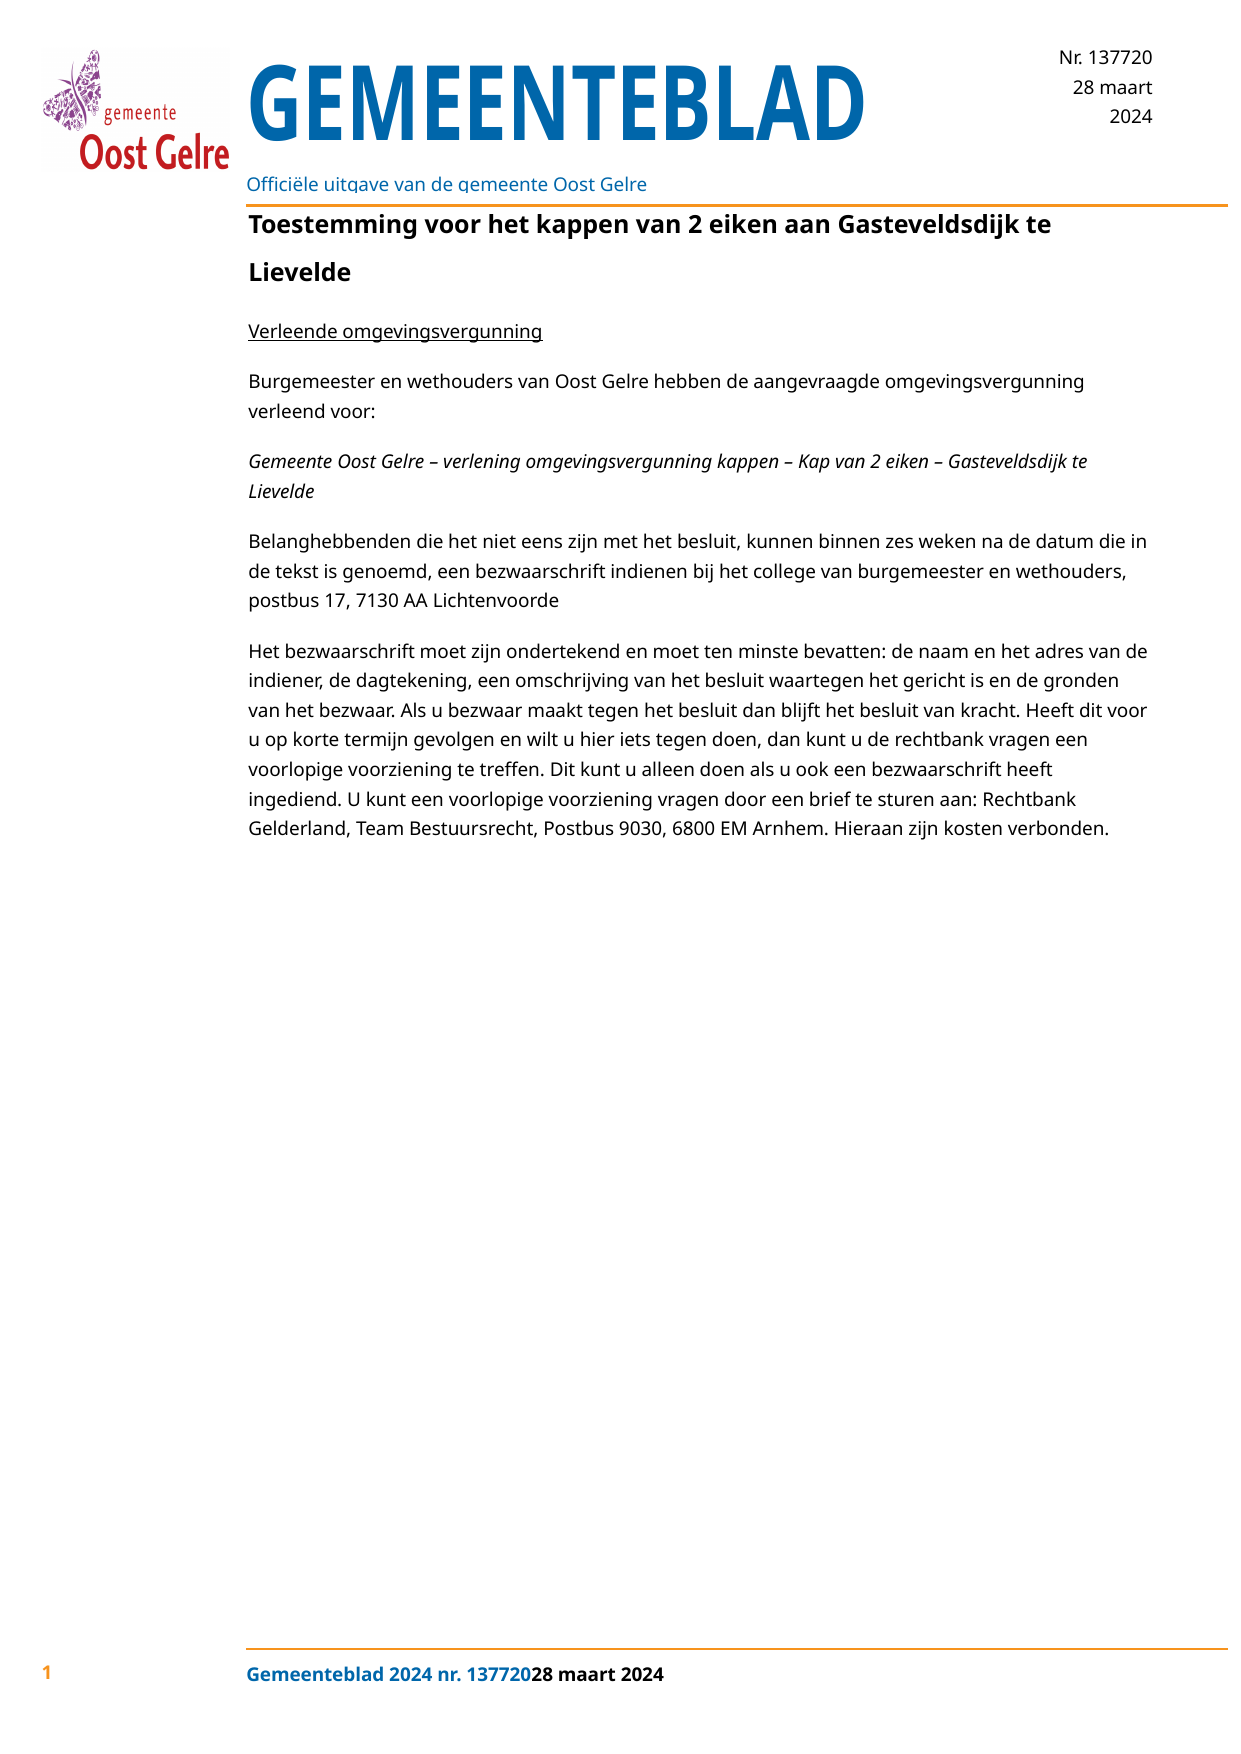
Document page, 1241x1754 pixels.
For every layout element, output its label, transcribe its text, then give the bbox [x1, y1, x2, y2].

text Toestemming voor het kappen van 2 eiken aan Gasteveldsdijk te Lievelde [248, 207, 1152, 288]
text Gemeente Oost Gelre – verlening omgevingsvergunning kappen – Kap van 2 eiken – Gasteveldsdijk te Lievelde [248, 448, 1152, 504]
text Het bezwaarschrift moet zijn ondertekend en moet ten minste bevatten: de naam en het adres van de indiener, de dagtekening, een omschrijving van het besluit waartegen het gericht is en de gronden van het bezwaar. Als u bezwaar maakt tegen het besluit dan blijft het besluit van kracht. Heeft dit voor u op korte termijn gevolgen en wilt u hier iets tegen doen, dan kunt u de rechtbank vragen een voorlopige voorziening te treffen. Dit kunt u alleen doen als u ook een bezwaarschrift heeft ingediend. U kunt een voorlopige voorziening vragen door een brief te sturen aan: Rechtbank Gelderland, Team Bestuursrecht, Postbus 9030, 6800 EM Arnhem. Hieraan zijn kosten verbonden. [248, 638, 1152, 841]
text Verleende omgevingsvergunning [248, 318, 1152, 344]
picture [41, 47, 231, 172]
text Belanghebbenden die het niet eens zijn met het besluit, kunnen binnen zes weken na de datum die in de tekst is genoemd, een bezwaarschrift indienen bij het college van burgemeester en wethouders, postbus 17, 7130 AA Lichtenvoorde [248, 528, 1152, 613]
text Burgemeester en wethouders van Oost Gelre hebben de aangevraagde omgevingsvergunning verleend voor: [248, 368, 1152, 424]
